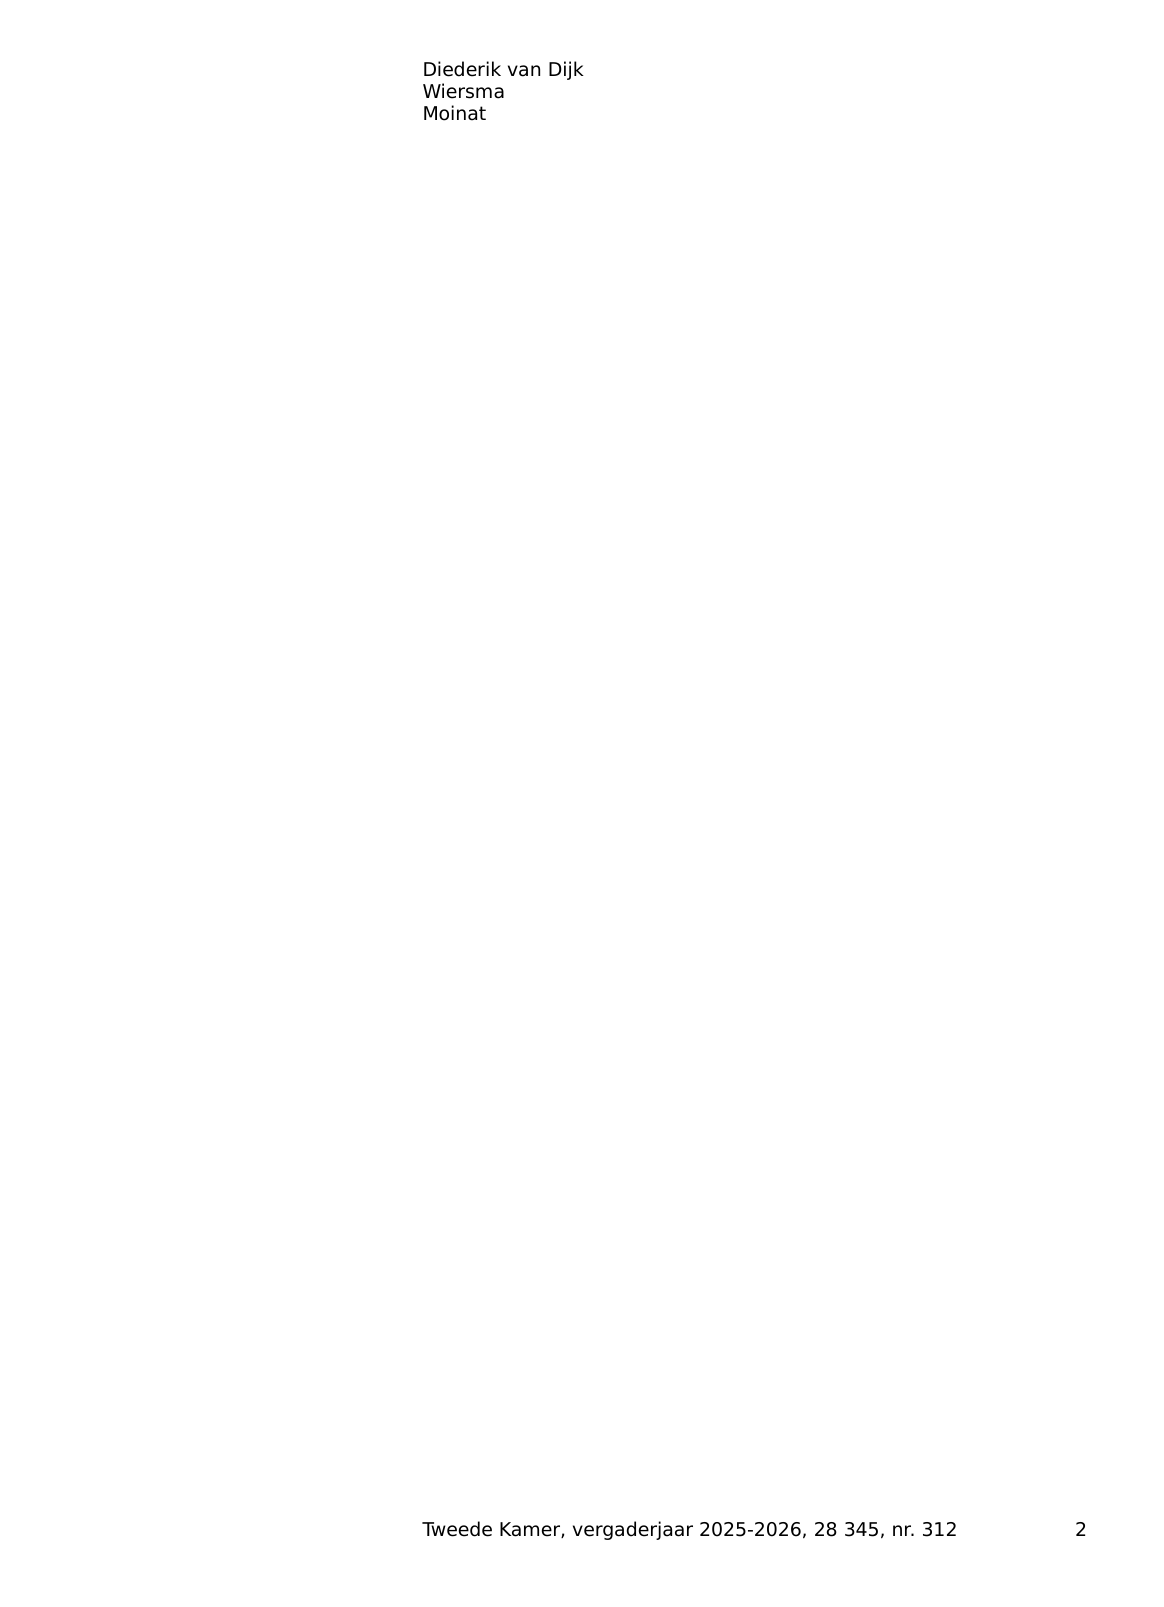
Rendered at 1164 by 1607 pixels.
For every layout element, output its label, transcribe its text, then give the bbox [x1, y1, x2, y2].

text Wiersma [422, 81, 1087, 103]
text Moinat [422, 103, 1087, 125]
text Diederik van Dijk [422, 59, 1087, 81]
